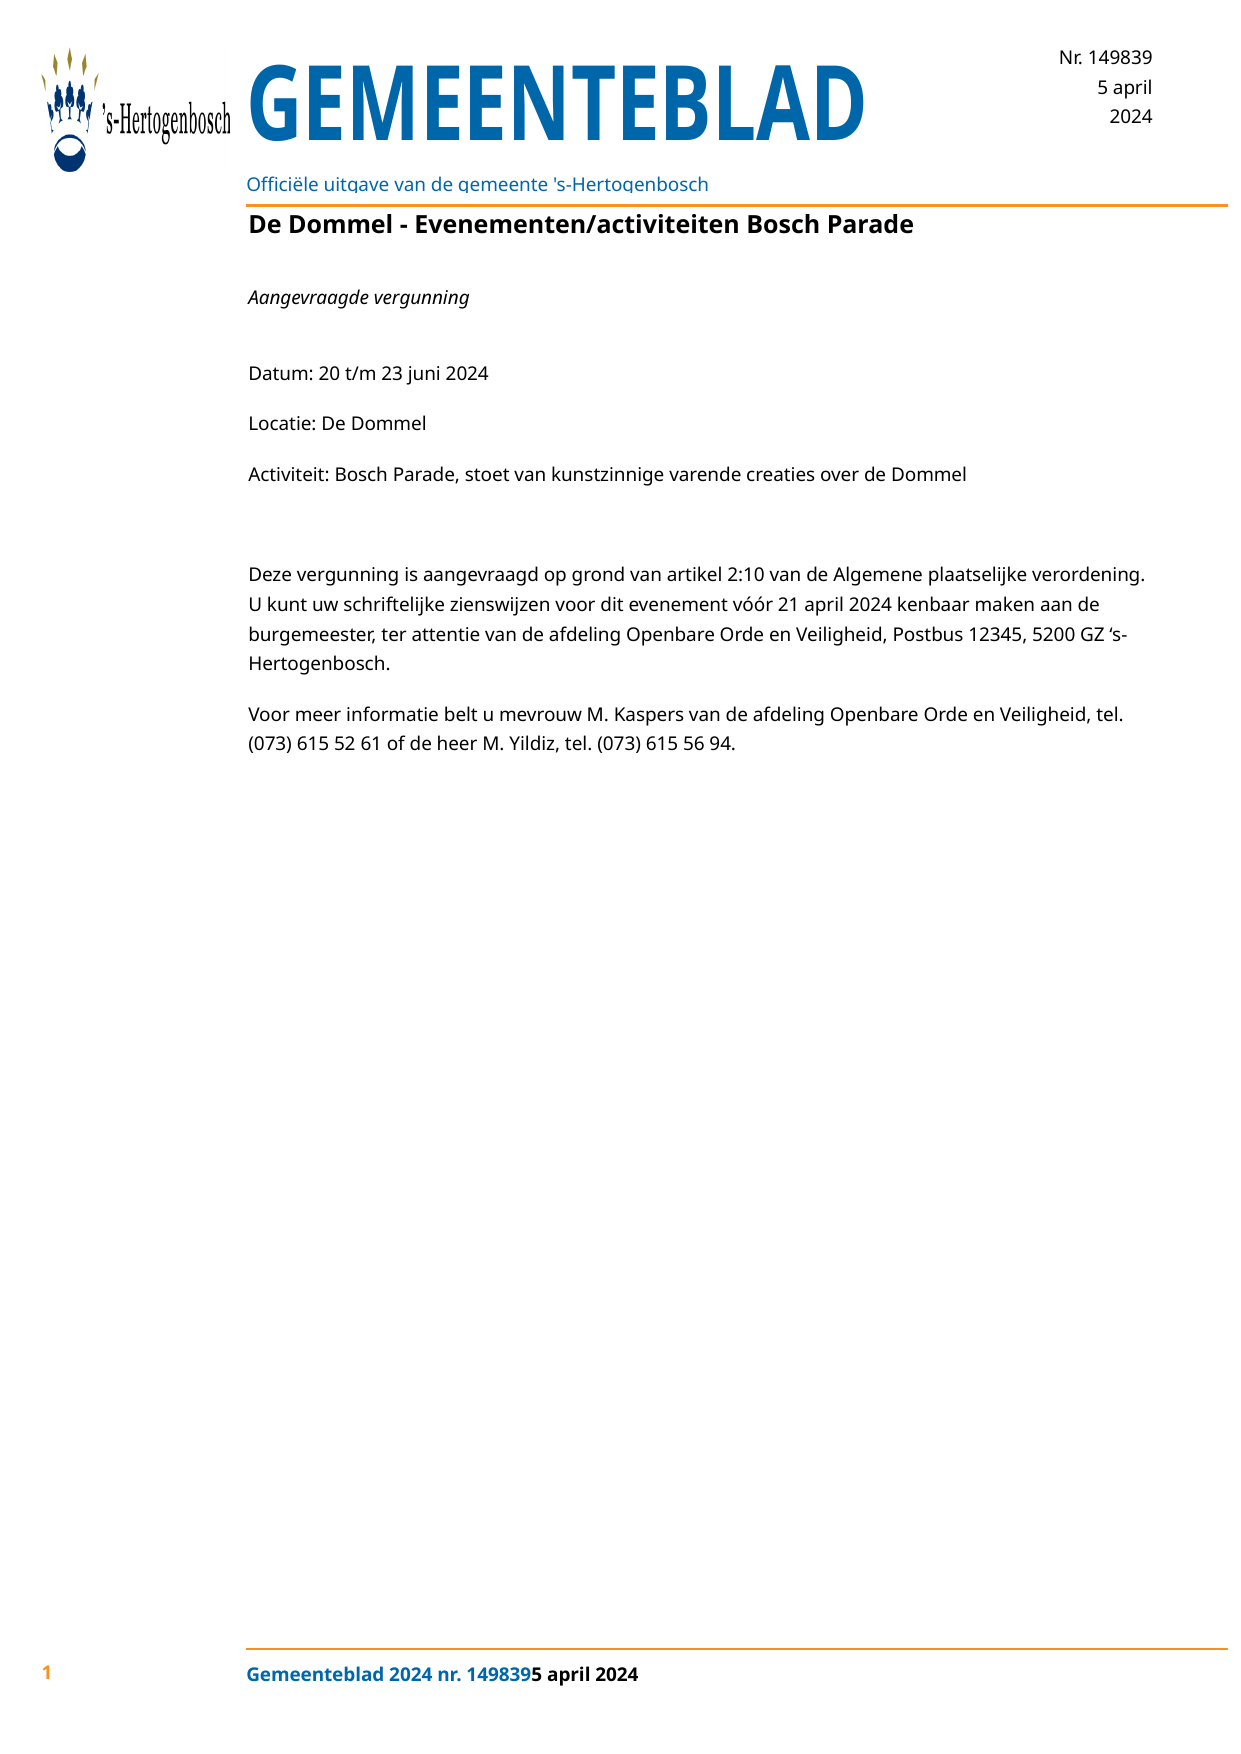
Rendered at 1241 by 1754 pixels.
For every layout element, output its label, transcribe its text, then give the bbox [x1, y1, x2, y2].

text Activiteit: Bosch Parade, stoet van kunstzinnige varende creaties over de Dommel [248, 461, 1152, 487]
text Deze vergunning is aangevraagd op grond van artikel 2:10 van de Algemene plaatselijke verordening. U kunt uw schriftelijke zienswijzen voor dit evenement vóór 21 april 2024 kenbaar maken aan de burgemeester, ter attentie van de afdeling Openbare Orde en Veiligheid, Postbus 12345, 5200 GZ ‘s-Hertogenbosch. [248, 562, 1152, 676]
text De Dommel - Evenementen/activiteiten Bosch Parade [248, 207, 1152, 241]
text Aangevraagde vergunning [248, 284, 1152, 309]
text Datum: 20 t/m 23 juni 2024 [248, 360, 1152, 386]
text Locatie: De Dommel [248, 410, 1152, 436]
text Voor meer informatie belt u mevrouw M. Kaspers van de afdeling Openbare Orde en Veiligheid, tel. (073) 615 52 61 of de heer M. Yildiz, tel. (073) 615 56 94. [248, 701, 1152, 756]
picture [41, 47, 231, 172]
